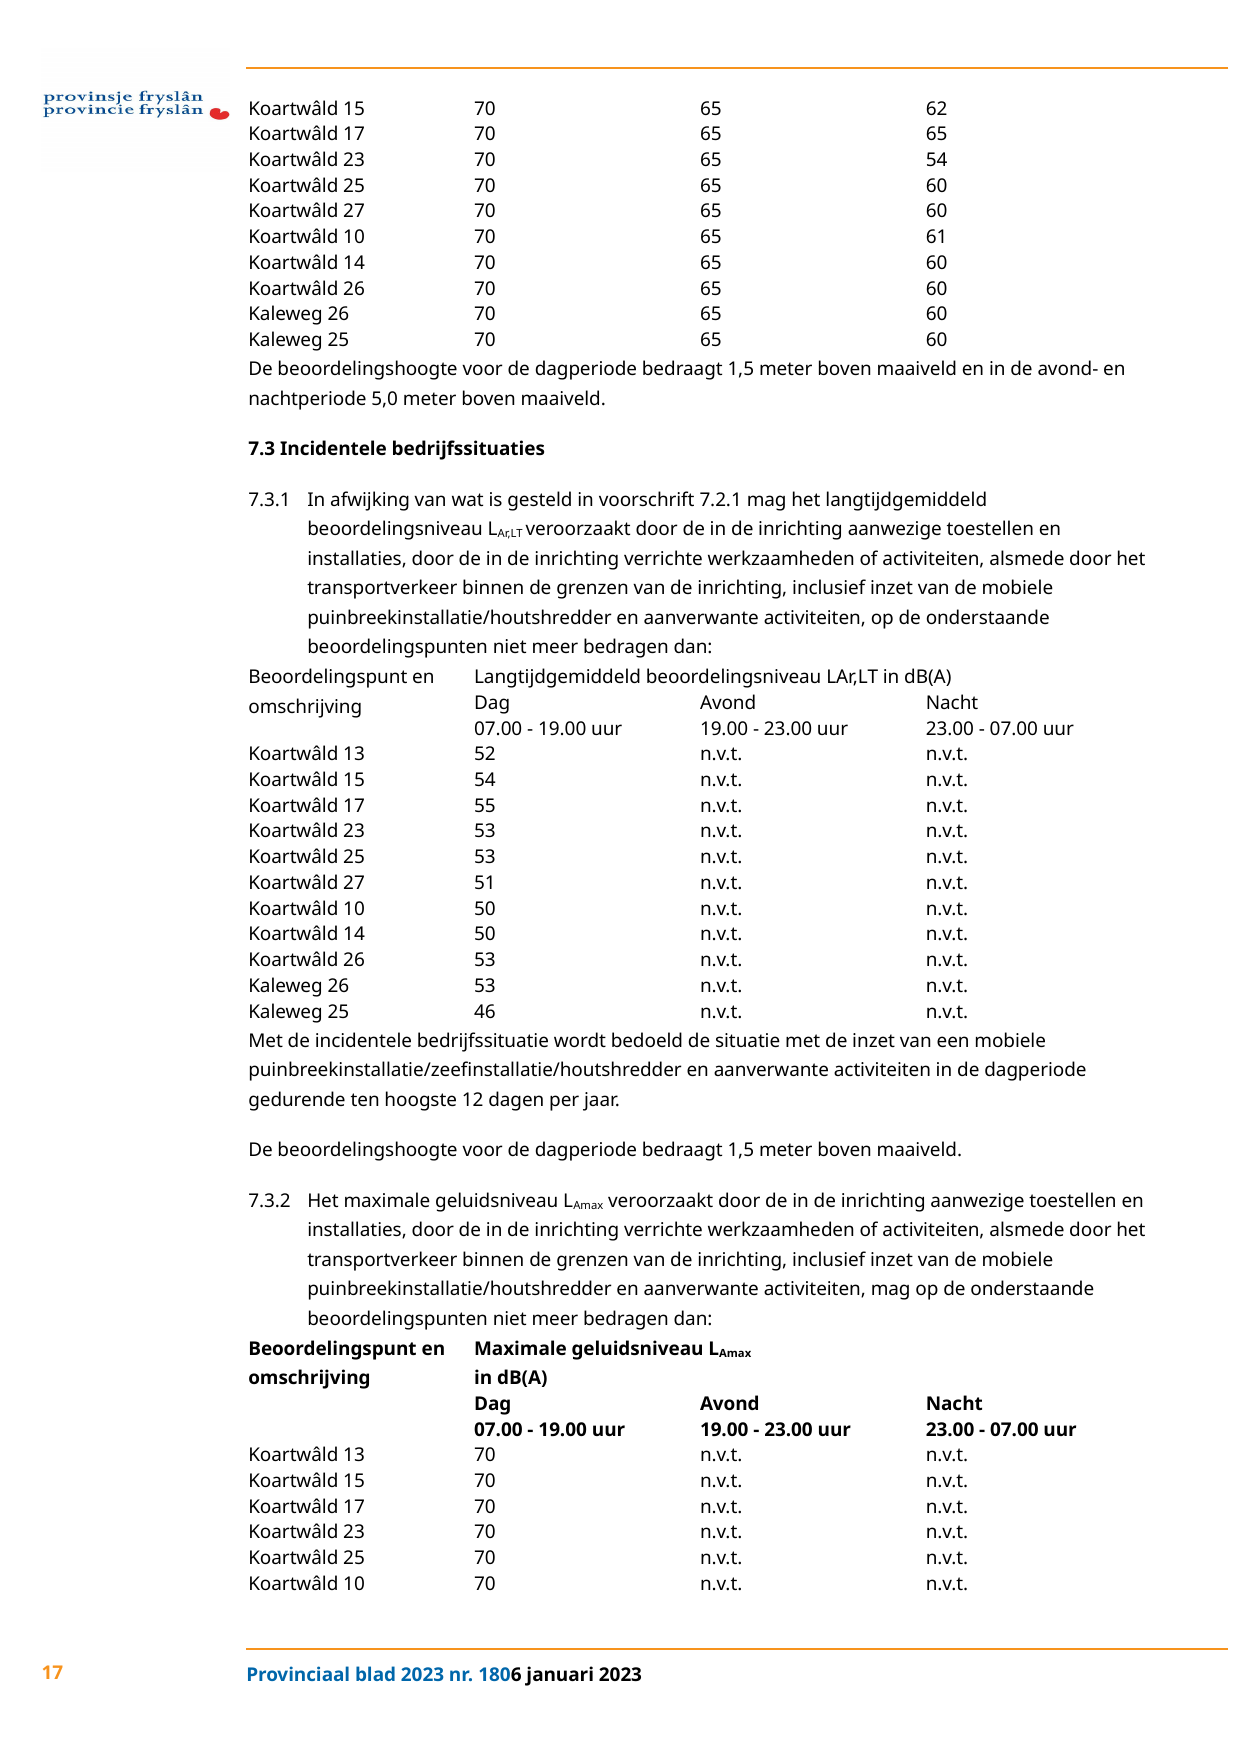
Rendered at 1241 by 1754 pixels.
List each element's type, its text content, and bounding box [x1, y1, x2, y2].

text Met de incidentele bedrijfssituatie wordt bedoeld de situatie met de inzet van een mobiele puinbreekinstallatie/zeefinstallatie/houtshredder en aanverwante activiteiten in de dagperiode gedurende ten hoogste 12 dagen per jaar. [248, 1027, 1152, 1112]
table_cell 51 [474, 869, 700, 895]
table_cell 65 [700, 301, 926, 326]
table_cell Koartwâld 15 [248, 766, 474, 792]
table_cell Kaleweg 25 [248, 326, 474, 352]
table_cell n.v.t. [700, 792, 926, 818]
table_cell n.v.t. [926, 998, 1152, 1023]
table_cell 23.00 - 07.00 uur [926, 715, 1152, 741]
table_header Beoordelingspunt en omschrijving [248, 1335, 474, 1442]
table_cell n.v.t. [700, 1519, 926, 1544]
table_cell 65 [926, 121, 1152, 146]
table_cell 52 [474, 741, 700, 766]
table_cell Koartwâld 13 [248, 1442, 474, 1467]
table_cell 70 [474, 1570, 700, 1596]
picture [41, 47, 231, 172]
table_cell n.v.t. [700, 818, 926, 843]
table_cell 70 [474, 1467, 700, 1493]
table_cell n.v.t. [926, 1519, 1152, 1544]
table_cell Dag [474, 689, 700, 715]
table_cell 70 [474, 249, 700, 275]
table_cell n.v.t. [926, 921, 1152, 946]
table_cell 70 [474, 1545, 700, 1570]
table_cell n.v.t. [700, 741, 926, 766]
table_cell 55 [474, 792, 700, 818]
table_cell Koartwâld 10 [248, 224, 474, 249]
table_cell 70 [474, 121, 700, 146]
table_cell Koartwâld 23 [248, 1519, 474, 1544]
table_cell n.v.t. [926, 844, 1152, 869]
table_cell Avond [700, 689, 926, 715]
table_cell 62 [926, 95, 1152, 121]
table_cell n.v.t. [700, 869, 926, 895]
table_cell n.v.t. [700, 998, 926, 1023]
table_cell n.v.t. [926, 946, 1152, 972]
text De beoordelingshoogte voor de dagperiode bedraagt 1,5 meter boven maaiveld. [248, 1136, 1152, 1162]
table_cell Koartwâld 17 [248, 121, 474, 146]
table_cell 07.00 - 19.00 uur [474, 1416, 700, 1442]
table_cell 65 [700, 326, 926, 352]
table_cell 65 [700, 224, 926, 249]
table_cell Koartwâld 25 [248, 1545, 474, 1570]
table_cell 61 [926, 224, 1152, 249]
table_cell Kaleweg 26 [248, 301, 474, 326]
table_cell n.v.t. [926, 1545, 1152, 1570]
table_cell n.v.t. [926, 895, 1152, 921]
text De beoordelingshoogte voor de dagperiode bedraagt 1,5 meter boven maaiveld en in de avond- en nachtperiode 5,0 meter boven maaiveld. [248, 355, 1152, 411]
table_cell 65 [700, 172, 926, 198]
table_cell Koartwâld 25 [248, 172, 474, 198]
table_cell 53 [474, 818, 700, 843]
table_cell n.v.t. [926, 1570, 1152, 1596]
table_cell 70 [474, 224, 700, 249]
table_cell 60 [926, 326, 1152, 352]
table_cell Nacht [926, 689, 1152, 715]
list Het maximale geluidsniveau LAmax veroorzaakt door de in de inrichting aanwezige toestellen en installaties, door de in de inrichting verrichte werkzaamheden of activiteiten, alsmede door het transportverkeer binnen de grenzen van de inrichting, inclusief inzet van de mobiele puinbreekinstallatie/houtshredder en aanverwante activiteiten, mag op de onderstaande beoordelingspunten niet meer bedragen dan: [248, 1187, 1152, 1331]
table_cell 60 [926, 249, 1152, 275]
table_header Maximale geluidsniveau LAmax in dB(A) [474, 1335, 1152, 1390]
table_cell Koartwâld 14 [248, 921, 474, 946]
table_cell 54 [474, 766, 700, 792]
table_cell 19.00 - 23.00 uur [700, 715, 926, 741]
table_cell 70 [474, 301, 700, 326]
table_cell Nacht [926, 1390, 1152, 1416]
table_cell Koartwâld 27 [248, 198, 474, 223]
table_cell Koartwâld 17 [248, 792, 474, 818]
table_cell n.v.t. [926, 1467, 1152, 1493]
table_cell n.v.t. [700, 921, 926, 946]
table_cell Koartwâld 26 [248, 275, 474, 301]
table_cell 70 [474, 172, 700, 198]
table_cell n.v.t. [700, 1442, 926, 1467]
table_cell 50 [474, 921, 700, 946]
table_cell n.v.t. [700, 1467, 926, 1493]
table_cell 70 [474, 95, 700, 121]
table_cell 53 [474, 946, 700, 972]
table_cell Koartwâld 15 [248, 1467, 474, 1493]
table_cell 65 [700, 121, 926, 146]
table_cell Koartwâld 10 [248, 1570, 474, 1596]
table_cell 70 [474, 1442, 700, 1467]
table_cell n.v.t. [926, 972, 1152, 998]
table_cell n.v.t. [926, 1493, 1152, 1519]
table_cell n.v.t. [926, 792, 1152, 818]
table_cell 60 [926, 172, 1152, 198]
table_cell Dag [474, 1390, 700, 1416]
table_cell 53 [474, 972, 700, 998]
table_cell n.v.t. [700, 972, 926, 998]
table_cell n.v.t. [926, 1442, 1152, 1467]
table_cell 07.00 - 19.00 uur [474, 715, 700, 741]
table_cell 65 [700, 198, 926, 223]
table_cell Avond [700, 1390, 926, 1416]
table_cell 70 [474, 326, 700, 352]
table_cell 70 [474, 1519, 700, 1544]
table_cell n.v.t. [926, 869, 1152, 895]
table_cell 23.00 - 07.00 uur [926, 1416, 1152, 1442]
table_cell Kaleweg 25 [248, 998, 474, 1023]
table_cell n.v.t. [700, 895, 926, 921]
table_cell n.v.t. [926, 766, 1152, 792]
table_cell Kaleweg 26 [248, 972, 474, 998]
table_cell 65 [700, 95, 926, 121]
table_cell 70 [474, 146, 700, 172]
table_cell 70 [474, 1493, 700, 1519]
table_cell n.v.t. [700, 1545, 926, 1570]
table_cell 65 [700, 146, 926, 172]
table_cell n.v.t. [700, 844, 926, 869]
table_cell 60 [926, 198, 1152, 223]
table_cell 60 [926, 275, 1152, 301]
table_cell n.v.t. [926, 741, 1152, 766]
table_header Langtijdgemiddeld beoordelingsniveau LAr,LT in dB(A) [474, 663, 1152, 689]
table_cell n.v.t. [700, 1570, 926, 1596]
table_cell 65 [700, 249, 926, 275]
table_cell Koartwâld 26 [248, 946, 474, 972]
table_cell Koartwâld 25 [248, 844, 474, 869]
table_cell 65 [700, 275, 926, 301]
table_cell Koartwâld 10 [248, 895, 474, 921]
table_cell 70 [474, 198, 700, 223]
table_cell Koartwâld 23 [248, 818, 474, 843]
table_cell 60 [926, 301, 1152, 326]
text 7.3 Incidentele bedrijfssituaties [248, 435, 1152, 461]
table_cell n.v.t. [700, 766, 926, 792]
table_cell Koartwâld 15 [248, 95, 474, 121]
table_cell 53 [474, 844, 700, 869]
table_header Beoordelingspunt en omschrijving [248, 663, 474, 741]
table_cell 54 [926, 146, 1152, 172]
table_cell Koartwâld 17 [248, 1493, 474, 1519]
table_cell Koartwâld 27 [248, 869, 474, 895]
table_cell Koartwâld 23 [248, 146, 474, 172]
list In afwijking van wat is gesteld in voorschrift 7.2.1 mag het langtijdgemiddeld beoordelingsniveau LAr,LT veroorzaakt door de in de inrichting aanwezige toestellen en installaties, door de in de inrichting verrichte werkzaamheden of activiteiten, alsmede door het transportverkeer binnen de grenzen van de inrichting, inclusief inzet van de mobiele puinbreekinstallatie/houtshredder en aanverwante activiteiten, op de onderstaande beoordelingspunten niet meer bedragen dan: [248, 486, 1152, 659]
table_cell n.v.t. [700, 946, 926, 972]
table_cell 46 [474, 998, 700, 1023]
table_cell 19.00 - 23.00 uur [700, 1416, 926, 1442]
table_cell Koartwâld 13 [248, 741, 474, 766]
table_cell 50 [474, 895, 700, 921]
table_cell n.v.t. [700, 1493, 926, 1519]
table_cell 70 [474, 275, 700, 301]
table_cell Koartwâld 14 [248, 249, 474, 275]
table_cell n.v.t. [926, 818, 1152, 843]
